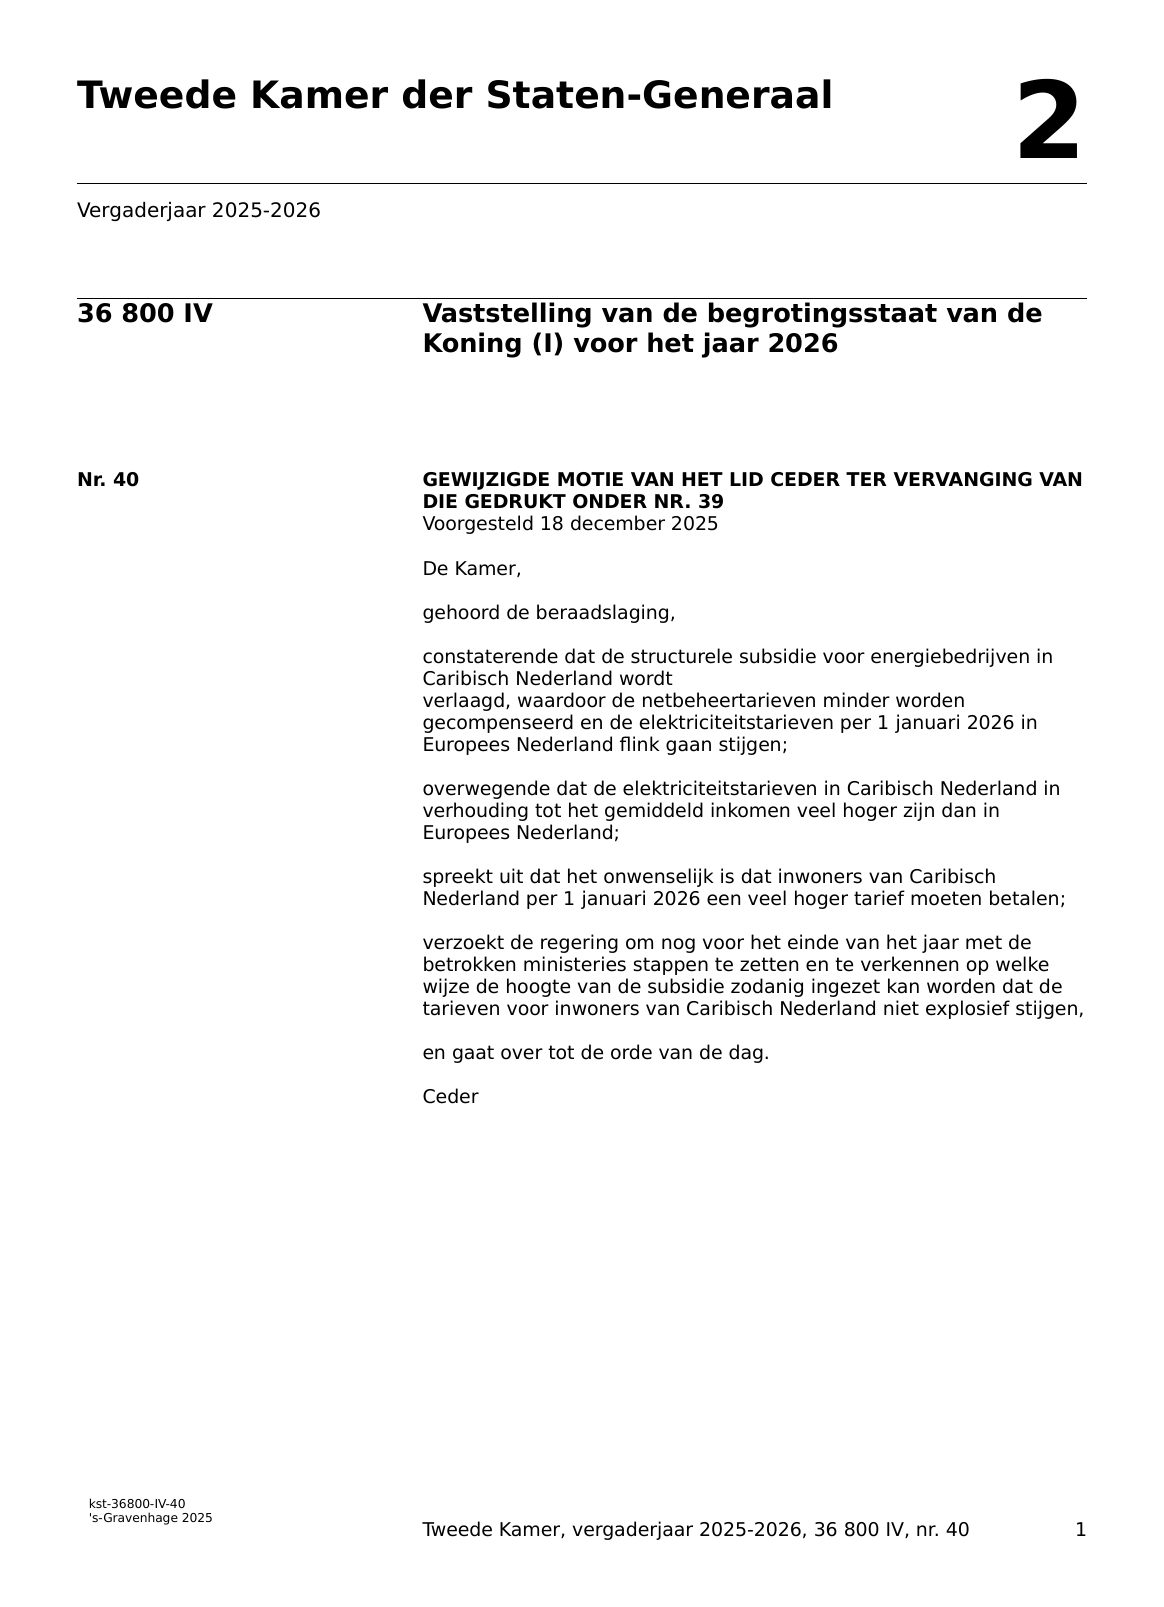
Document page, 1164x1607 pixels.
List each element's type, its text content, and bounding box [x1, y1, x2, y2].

table_header Tweede Kamer der Staten-Generaal [77, 59, 886, 183]
text verzoekt de regering om nog voor het einde van het jaar met de betrokken ministeries stappen te zetten en te verkennen op welke wijze de hoogte van de subsidie zodanig ingezet kan worden dat de tarieven voor inwoners van Caribisch Nederland niet explosief stijgen, [422, 932, 1087, 1020]
text Ceder [422, 1086, 1087, 1108]
text en gaat over tot de orde van de dag. [422, 1042, 1087, 1064]
text gehoord de beraadslaging, [422, 602, 1087, 624]
subtitle Nr. 40 GEWIJZIGDE MOTIE VAN HET LID CEDER TER VERVANGING VAN DIE GEDRUKT ONDER NR. 39 [77, 469, 1087, 513]
subtitle 36 800 IV Vaststelling van de begrotingsstaat van de Koning (I) voor het jaar 2026 [77, 299, 1087, 358]
text Voorgesteld 18 december 2025 [422, 513, 1087, 535]
text spreekt uit dat het onwenselijk is dat inwoners van Caribisch Nederland per 1 januari 2026 een veel hoger tarief moeten betalen; [422, 866, 1087, 910]
text 's-Gravenhage 2025 [88, 1511, 323, 1525]
text kst-36800-IV-40 [88, 1497, 323, 1511]
text overwegende dat de elektriciteitstarieven in Caribisch Nederland in verhouding tot het gemiddeld inkomen veel hoger zijn dan in Europees Nederland; [422, 778, 1087, 844]
table_header 2 [886, 59, 1087, 183]
text constaterende dat de structurele subsidie voor energiebedrijven in Caribisch Nederland wordt [422, 646, 1087, 690]
table_cell Vergaderjaar 2025-2026 [77, 184, 1087, 298]
text verlaagd, waardoor de netbeheertarieven minder worden gecompenseerd en de elektriciteitstarieven per 1 januari 2026 in Europees Nederland flink gaan stijgen; [422, 690, 1087, 756]
text De Kamer, [422, 557, 1087, 579]
